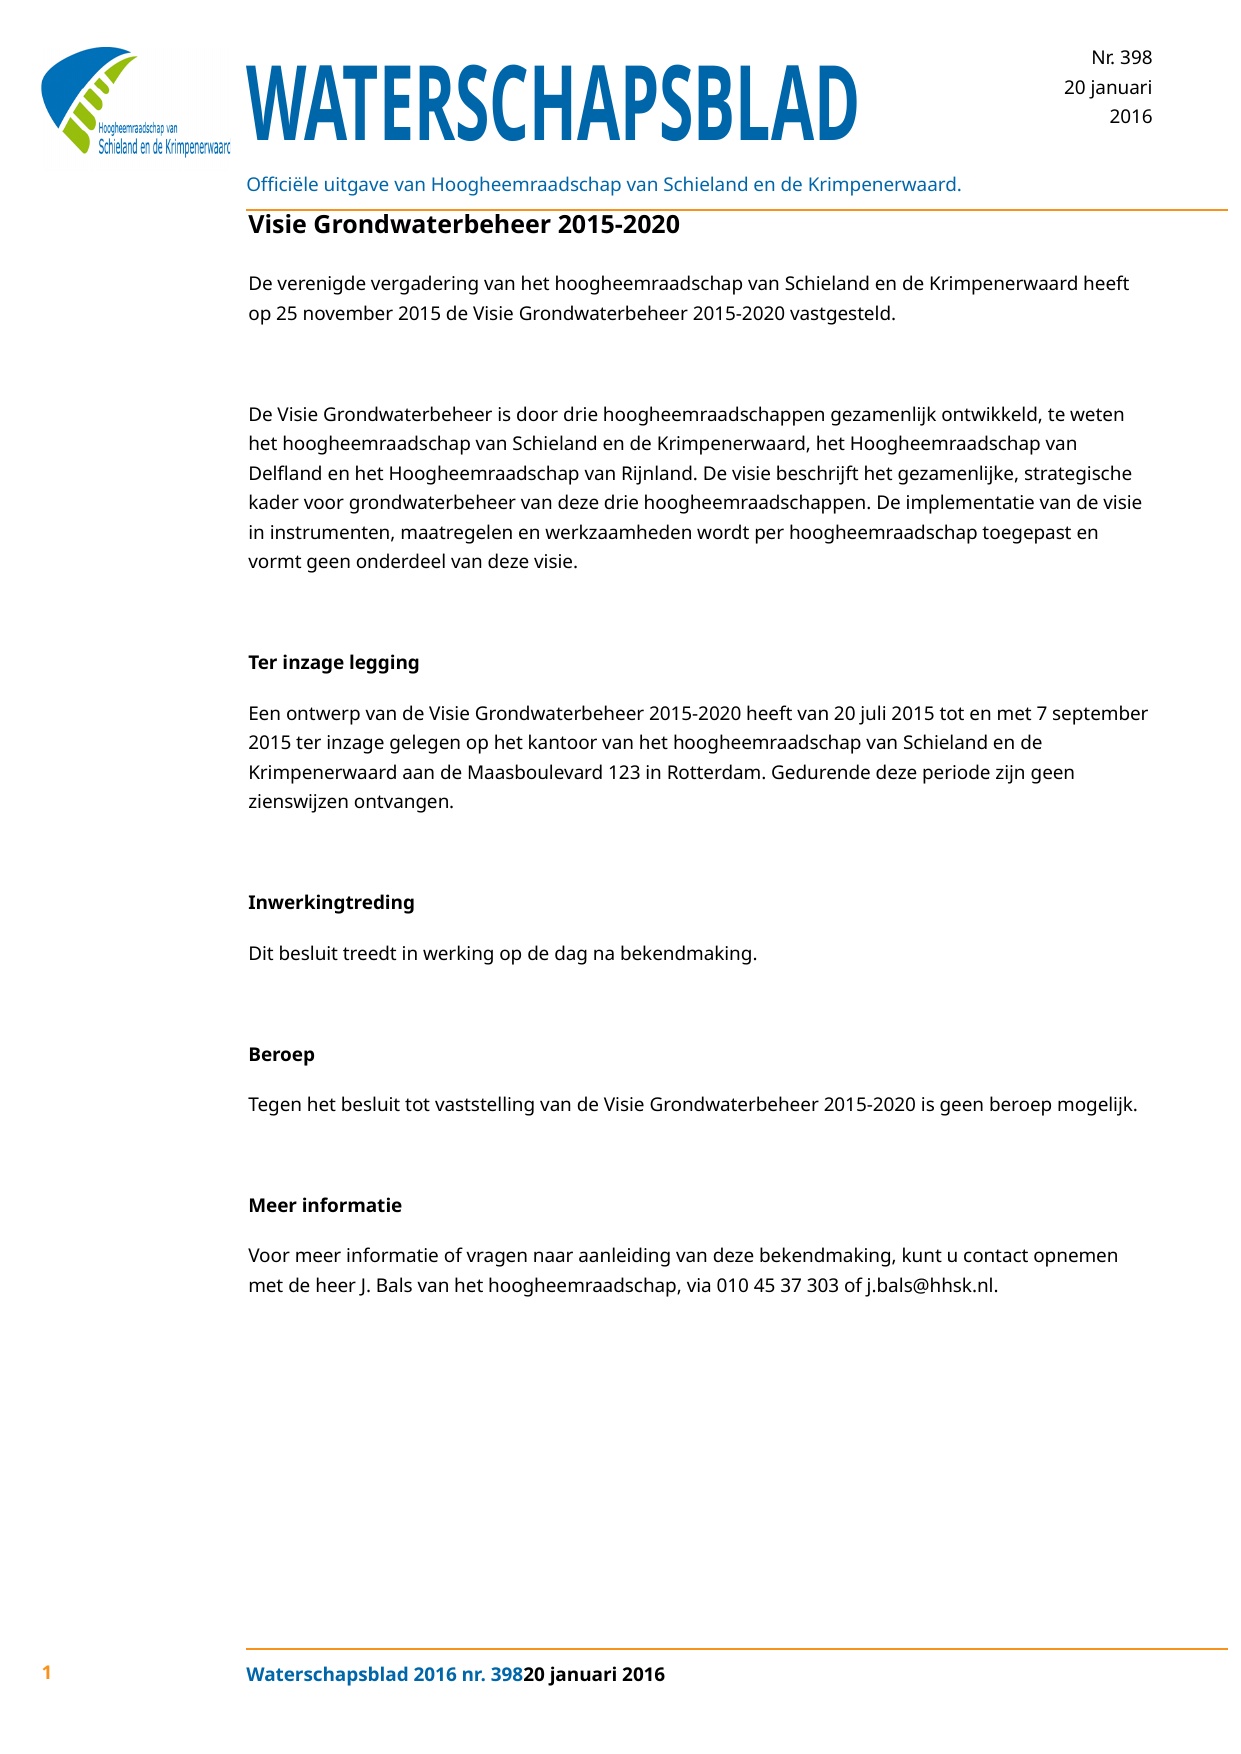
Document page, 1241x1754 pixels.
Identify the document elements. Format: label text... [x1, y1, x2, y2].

text De Visie Grondwaterbeheer is door drie hoogheemraadschappen gezamenlijk ontwikkeld, te weten het hoogheemraadschap van Schieland en de Krimpenerwaard, het Hoogheemraadschap van Delfland en het Hoogheemraadschap van Rijnland. De visie beschrijft het gezamenlijke, strategische kader voor grondwaterbeheer van deze drie hoogheemraadschappen. De implementatie van de visie in instrumenten, maatregelen en werkzaamheden wordt per hoogheemraadschap toegepast en vormt geen onderdeel van deze visie. [248, 401, 1152, 574]
text Beroep [248, 1041, 1152, 1066]
text Voor meer informatie of vragen naar aanleiding van deze bekendmaking, kunt u contact opnemen met de heer J. Bals van het hoogheemraadschap, via 010 45 37 303 of j.bals@hhsk.nl. [248, 1242, 1152, 1298]
text Visie Grondwaterbeheer 2015-2020 [248, 211, 1152, 241]
text Dit besluit treedt in werking op de dag na bekendmaking. [248, 940, 1152, 966]
text Inwerkingtreding [248, 889, 1152, 915]
text De verenigde vergadering van het hoogheemraadschap van Schieland en de Krimpenerwaard heeft op 25 november 2015 de Visie Grondwaterbeheer 2015-2020 vastgesteld. [248, 270, 1152, 326]
text Een ontwerp van de Visie Grondwaterbeheer 2015-2020 heeft van 20 juli 2015 tot en met 7 september 2015 ter inzage gelegen op het kantoor van het hoogheemraadschap van Schieland en de Krimpenerwaard aan de Maasboulevard 123 in Rotterdam. Gedurende deze periode zijn geen zienswijzen ontvangen. [248, 700, 1152, 814]
text Ter inzage legging [248, 649, 1152, 675]
text Tegen het besluit tot vaststelling van de Visie Grondwaterbeheer 2015-2020 is geen beroep mogelijk. [248, 1091, 1152, 1117]
picture [41, 47, 231, 172]
text Meer informatie [248, 1192, 1152, 1218]
